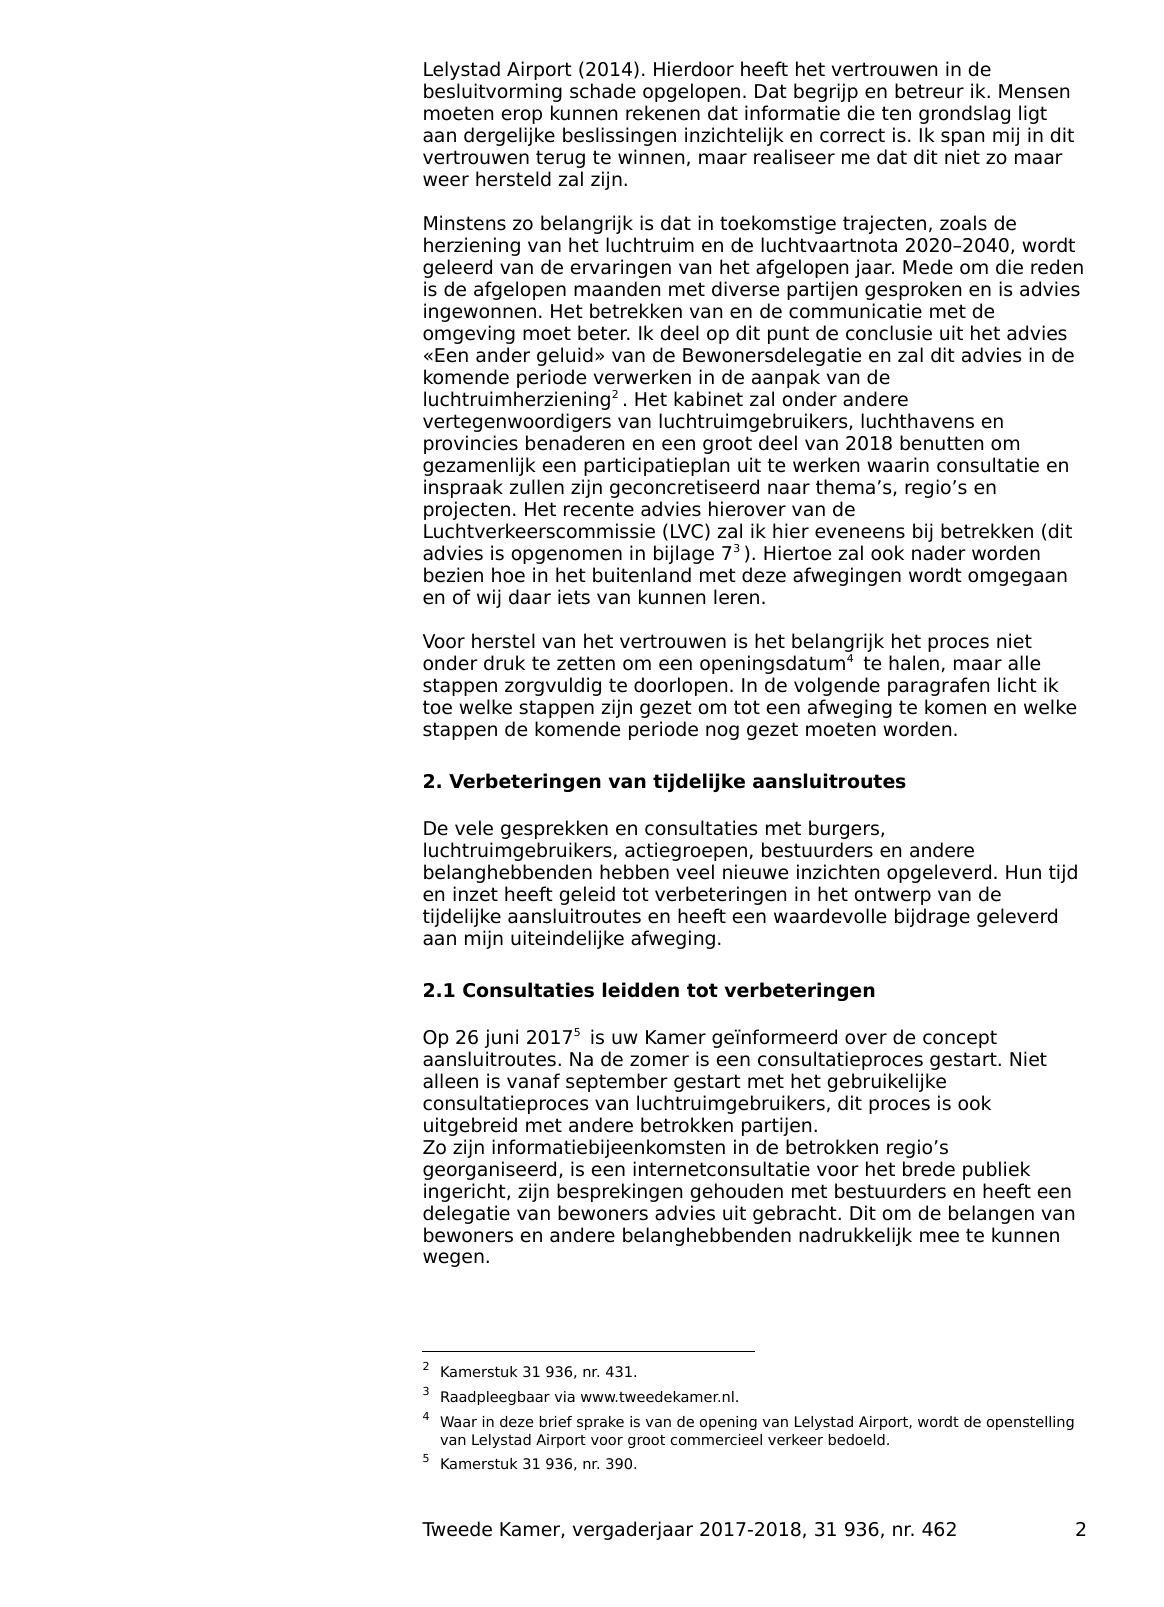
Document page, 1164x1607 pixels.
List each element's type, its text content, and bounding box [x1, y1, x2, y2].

text Kamerstuk 31 936, nr. 431. [422, 1360, 1087, 1382]
text Zo zijn informatiebijeenkomsten in de betrokken regio’s georganiseerd, is een internetconsultatie voor het brede publiek ingericht, zijn besprekingen gehouden met bestuurders en heeft een delegatie van bewoners advies uit gebracht. Dit om de belangen van bewoners en andere belanghebbenden nadrukkelijk mee te kunnen wegen. [422, 1137, 1087, 1268]
text Kamerstuk 31 936, nr. 390. [422, 1452, 1087, 1474]
text De vele gesprekken en consultaties met burgers, luchtruimgebruikers, actiegroepen, bestuurders en andere belanghebbenden hebben veel nieuwe inzichten opgeleverd. Hun tijd en inzet heeft geleid tot verbeteringen in het ontwerp van de tijdelijke aansluitroutes en heeft een waardevolle bijdrage geleverd aan mijn uiteindelijke afweging. [422, 818, 1087, 950]
text Lelystad Airport (2014). Hierdoor heeft het vertrouwen in de besluitvorming schade opgelopen. Dat begrijp en betreur ik. Mensen moeten erop kunnen rekenen dat informatie die ten grondslag ligt aan dergelijke beslissingen inzichtelijk en correct is. Ik span mij in dit vertrouwen terug te winnen, maar realiseer me dat dit niet zo maar weer hersteld zal zijn. [422, 59, 1087, 191]
subtitle 2.1 Consultaties leidden tot verbeteringen [422, 980, 1087, 1002]
text Minstens zo belangrijk is dat in toekomstige trajecten, zoals de herziening van het luchtruim en de luchtvaartnota 2020–2040, wordt geleerd van de ervaringen van het afgelopen jaar. Mede om die reden is de afgelopen maanden met diverse partijen gesproken en is advies ingewonnen. Het betrekken van en de communicatie met de omgeving moet beter. Ik deel op dit punt de conclusie uit het advies «Een ander geluid» van de Bewonersdelegatie en zal dit advies in de komende periode verwerken in de aanpak van de luchtruimherziening. Het kabinet zal onder andere vertegenwoordigers van luchtruimgebruikers, luchthavens en provincies benaderen en een groot deel van 2018 benutten om gezamenlijk een participatieplan uit te werken waarin consultatie en inspraak zullen zijn geconcretiseerd naar thema’s, regio’s en projecten. Het recente advies hierover van de Luchtverkeerscommissie (LVC) zal ik hier eveneens bij betrekken (dit advies is opgenomen in bijlage 7). Hiertoe zal ook nader worden bezien hoe in het buitenland met deze afwegingen wordt omgegaan en of wij daar iets van kunnen leren. [422, 213, 1087, 609]
subtitle 2. Verbeteringen van tijdelijke aansluitroutes [422, 771, 1087, 793]
text Voor herstel van het vertrouwen is het belangrijk het proces niet onder druk te zetten om een openingsdatum te halen, maar alle stappen zorgvuldig te doorlopen. In de volgende paragrafen licht ik toe welke stappen zijn gezet om tot een afweging te komen en welke stappen de komende periode nog gezet moeten worden. [422, 631, 1087, 741]
text Waar in deze brief sprake is van de opening van Lelystad Airport, wordt de openstelling van Lelystad Airport voor groot commercieel verkeer bedoeld. [422, 1410, 1087, 1449]
text Op 26 juni 2017 is uw Kamer geïnformeerd over de concept aansluitroutes. Na de zomer is een consultatieproces gestart. Niet alleen is vanaf september gestart met het gebruikelijke consultatieproces van luchtruimgebruikers, dit proces is ook uitgebreid met andere betrokken partijen. [422, 1027, 1087, 1137]
text Raadpleegbaar via www.tweedekamer.nl. [422, 1385, 1087, 1407]
